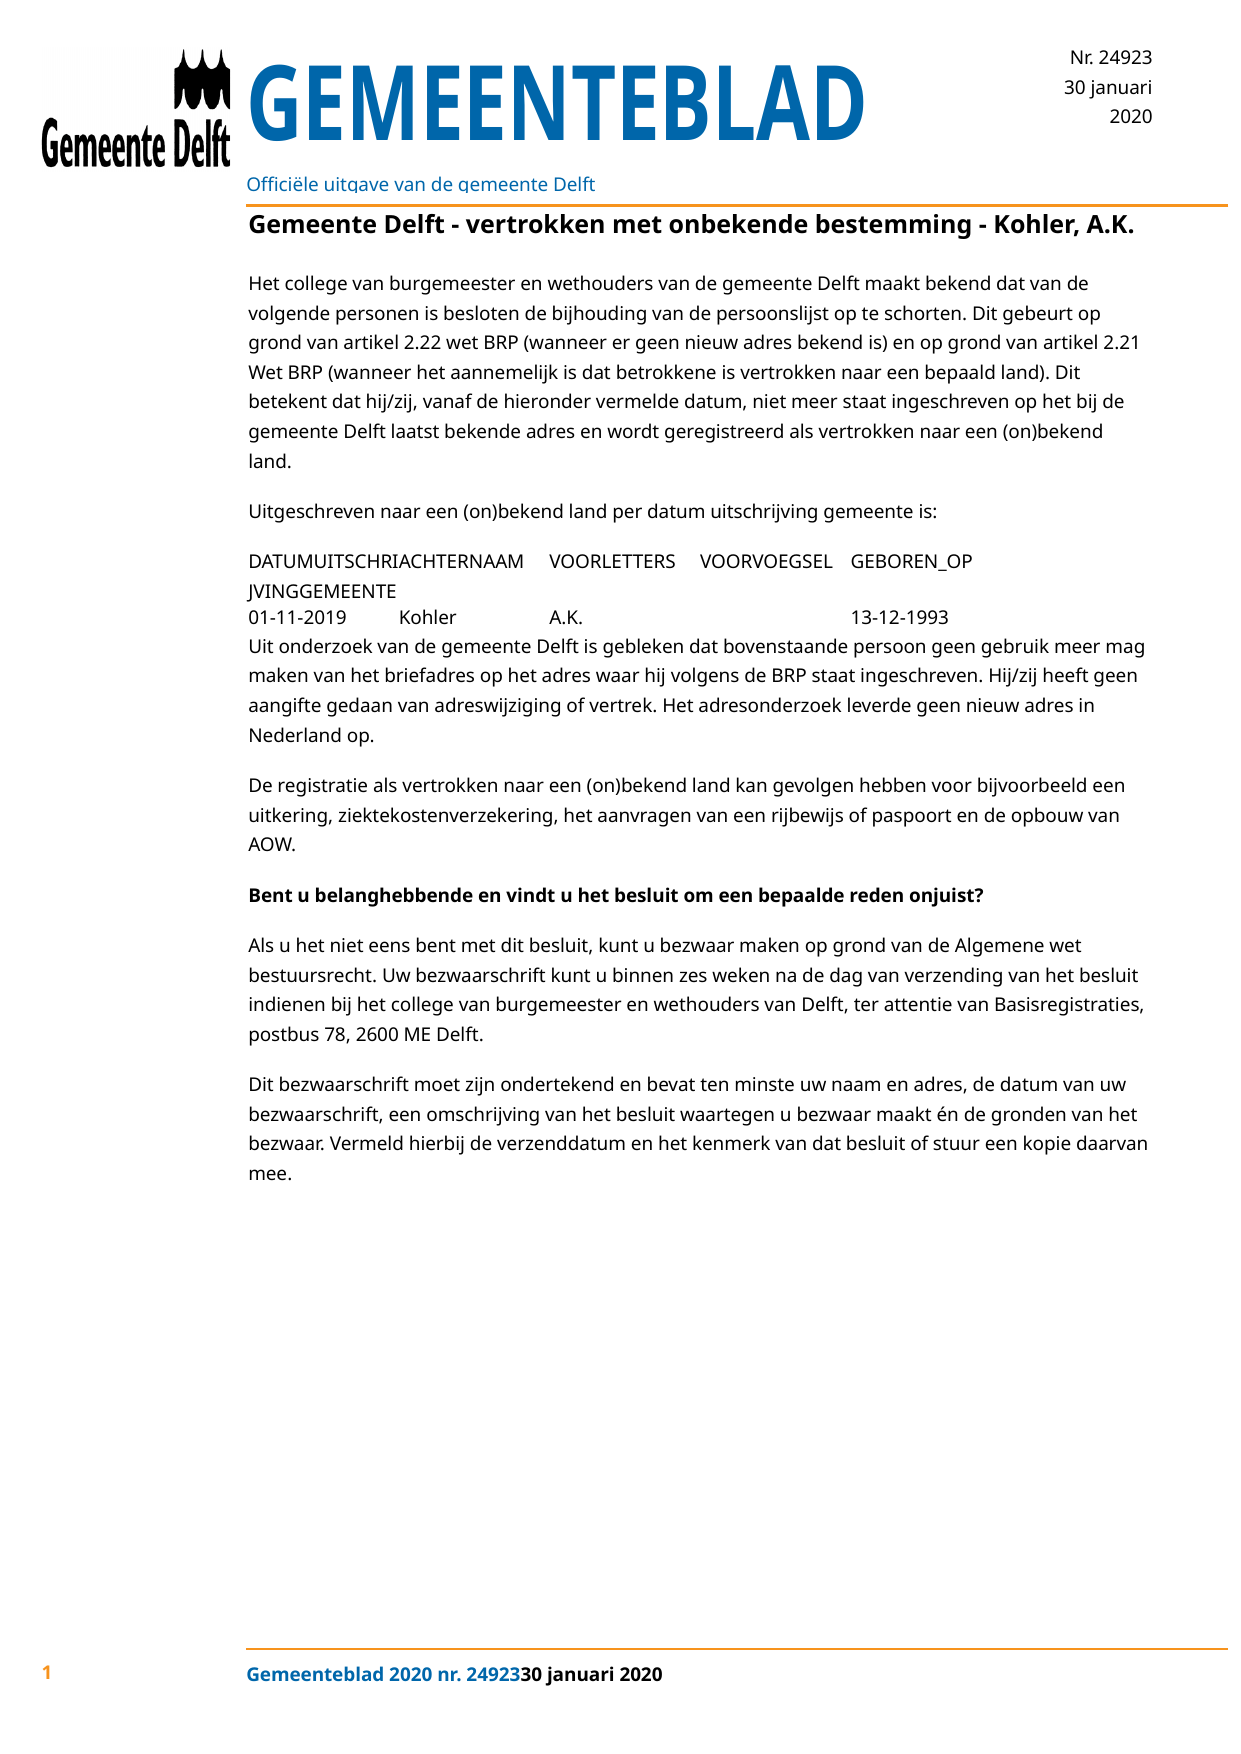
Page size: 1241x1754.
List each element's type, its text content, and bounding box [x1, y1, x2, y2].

text Als u het niet eens bent met dit besluit, kunt u bezwaar maken op grond van de Algemene wet bestuursrecht. Uw bezwaarschrift kunt u binnen zes weken na de dag van verzending van het besluit indienen bij het college van burgemeester en wethouders van Delft, ter attentie van Basisregistraties, postbus 78, 2600 ME Delft. [248, 932, 1152, 1047]
text Het college van burgemeester en wethouders van de gemeente Delft maakt bekend dat van de volgende personen is besloten de bijhouding van de persoonslijst op te schorten. Dit gebeurt op grond van artikel 2.22 wet BRP (wanneer er geen nieuw adres bekend is) en op grond van artikel 2.21 Wet BRP (wanneer het aannemelijk is dat betrokkene is vertrokken naar een bepaald land). Dit betekent dat hij/zij, vanaf de hieronder vermelde datum, niet meer staat ingeschreven op het bij de gemeente Delft laatst bekende adres en wordt geregistreerd als vertrokken naar een (on)bekend land. [248, 270, 1152, 473]
table_cell A.K. [549, 604, 700, 630]
text Bent u belanghebbende en vindt u het besluit om een bepaalde reden onjuist? [248, 882, 1152, 907]
text Uitgeschreven naar een (on)bekend land per datum uitschrijving gemeente is: [248, 498, 1152, 524]
text De registratie als vertrokken naar een (on)bekend land kan gevolgen hebben voor bijvoorbeeld een uitkering, ziektekostenverzekering, het aanvragen van een rijbewijs of paspoort en de opbouw van AOW. [248, 772, 1152, 857]
table_header VOORVOEGSEL [700, 549, 850, 604]
table_header ACHTERNAAM [399, 549, 549, 604]
picture [41, 47, 231, 172]
table_header DATUMUITSCHRIJVINGGEMEENTE [248, 549, 398, 604]
table_header VOORLETTERS [549, 549, 700, 604]
table_cell 01-11-2019 [248, 604, 398, 630]
text Uit onderzoek van de gemeente Delft is gebleken dat bovenstaande persoon geen gebruik meer mag maken van het briefadres op het adres waar hij volgens de BRP staat ingeschreven. Hij/zij heeft geen aangifte gedaan van adreswijziging of vertrek. Het adresonderzoek leverde geen nieuw adres in Nederland op. [248, 633, 1152, 747]
text Gemeente Delft - vertrokken met onbekende bestemming - Kohler, A.K. [248, 207, 1152, 241]
table_cell [1001, 604, 1152, 630]
table_header GEBOREN_OP [850, 549, 1001, 604]
text Dit bezwaarschrift moet zijn ondertekend en bevat ten minste uw naam en adres, de datum van uw bezwaarschrift, een omschrijving van het besluit waartegen u bezwaar maakt én de gronden van het bezwaar. Vermeld hierbij de verzenddatum en het kenmerk van dat besluit of stuur een kopie daarvan mee. [248, 1071, 1152, 1186]
table_cell Kohler [399, 604, 549, 630]
table_cell [700, 604, 850, 630]
table_cell 13-12-1993 [850, 604, 1001, 630]
